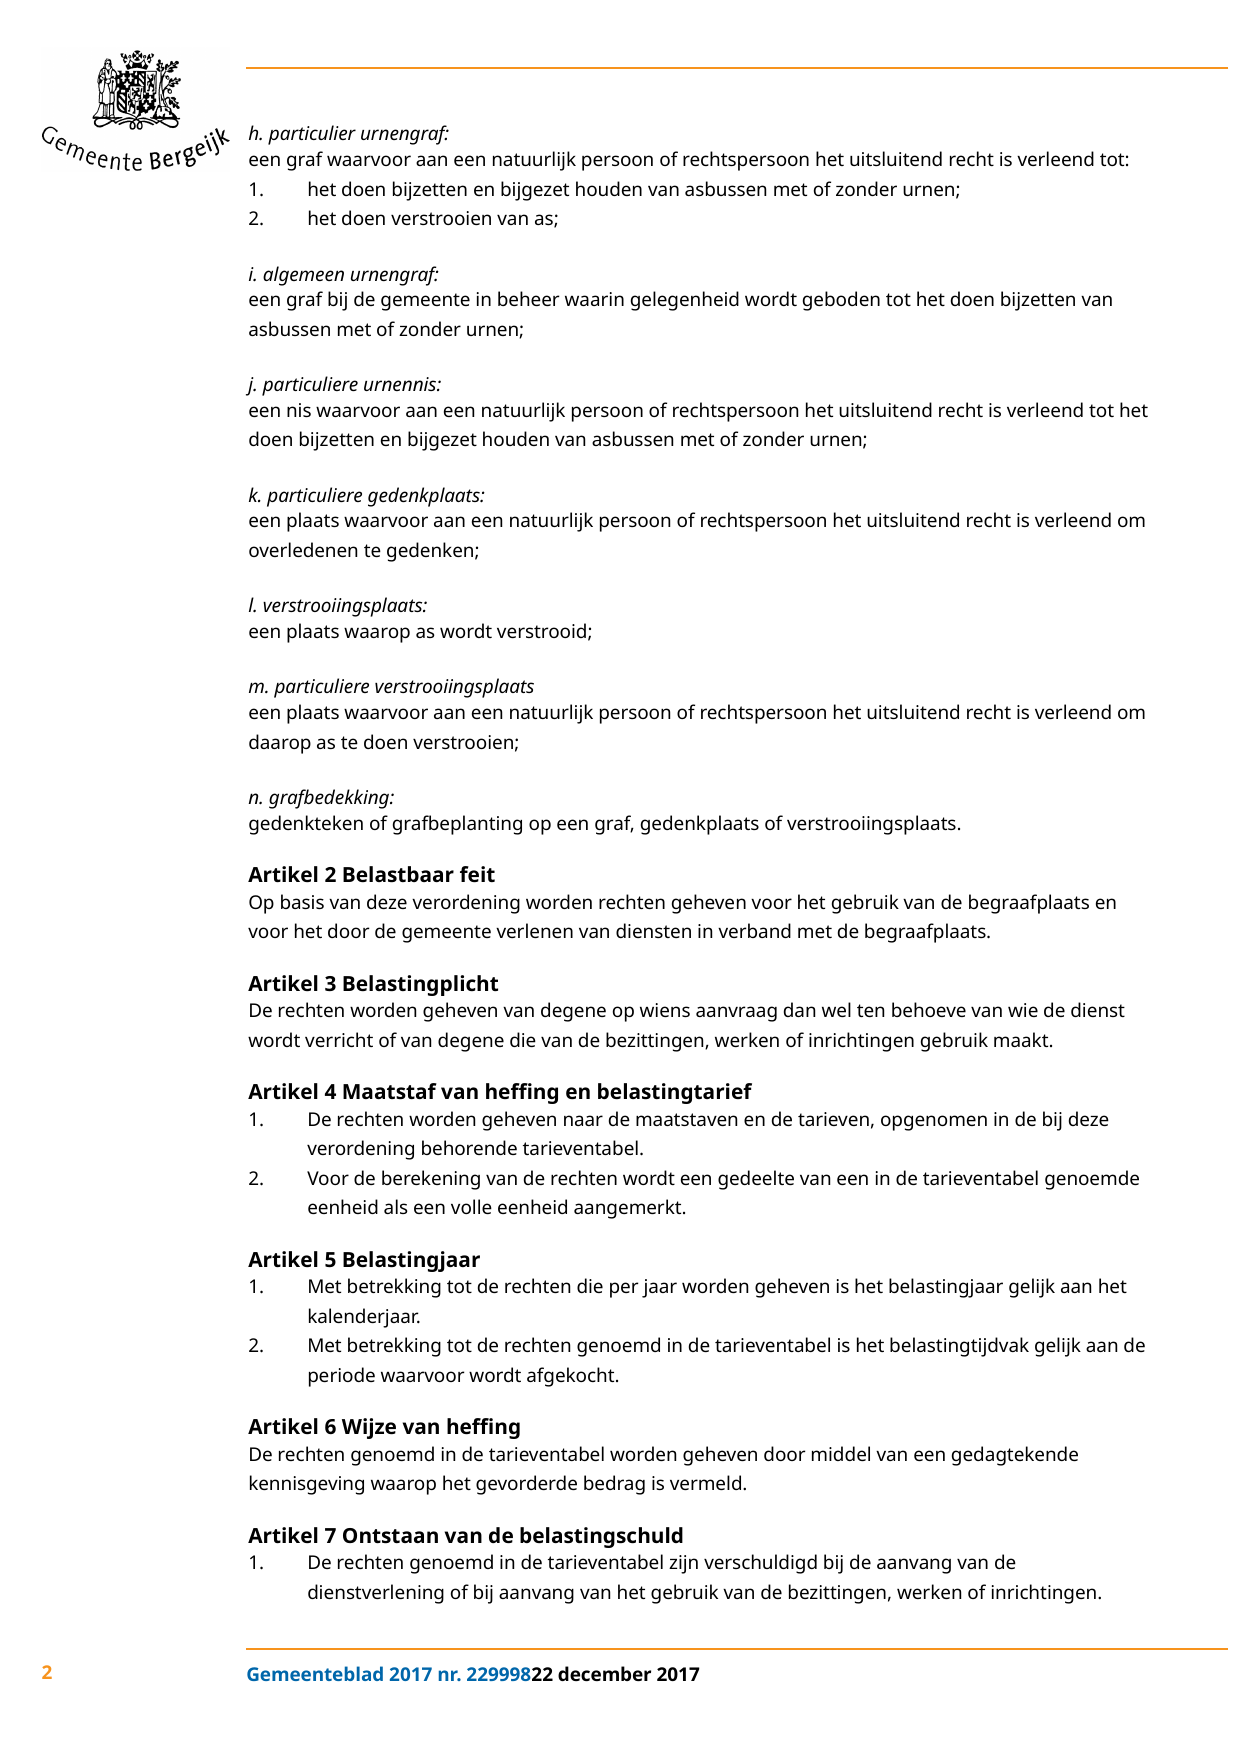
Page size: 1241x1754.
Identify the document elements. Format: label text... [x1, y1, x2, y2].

text Artikel 6 Wijze van heffing [248, 1412, 1152, 1441]
text h. particulier urnengraf: [248, 121, 1152, 146]
text Artikel 7 Ontstaan van de belastingschuld [248, 1521, 1152, 1549]
text een graf waarvoor aan een natuurlijk persoon of rechtspersoon het uitsluitend recht is verleend tot: [248, 146, 1152, 172]
list het doen bijzetten en bijgezet houden van asbussen met of zonder urnen; [248, 176, 1152, 202]
text Artikel 5 Belastingjaar [248, 1245, 1152, 1273]
list Met betrekking tot de rechten die per jaar worden geheven is het belastingjaar gelijk aan het kalenderjaar. [248, 1273, 1152, 1329]
text Op basis van deze verordening worden rechten geheven voor het gebruik van de begraafplaats en voor het door de gemeente verlenen van diensten in verband met de begraafplaats. [248, 889, 1152, 944]
text een nis waarvoor aan een natuurlijk persoon of rechtspersoon het uitsluitend recht is verleend tot het doen bijzetten en bijgezet houden van asbussen met of zonder urnen; [248, 397, 1152, 452]
list Voor de berekening van de rechten wordt een gedeelte van een in de tarieventabel genoemde eenheid als een volle eenheid aangemerkt. [248, 1165, 1152, 1220]
text De rechten worden geheven van degene op wiens aanvraag dan wel ten behoeve van wie de dienst wordt verricht of van degene die van de bezittingen, werken of inrichtingen gebruik maakt. [248, 997, 1152, 1053]
text j. particuliere urnennis: [248, 371, 1152, 397]
text i. algemeen urnengraf: [248, 261, 1152, 286]
picture [41, 47, 231, 172]
text een graf bij de gemeente in beheer waarin gelegenheid wordt geboden tot het doen bijzetten van asbussen met of zonder urnen; [248, 286, 1152, 342]
text l. verstrooiingsplaats: [248, 593, 1152, 618]
list het doen verstrooien van as; [248, 205, 1152, 231]
text De rechten genoemd in de tarieventabel worden geheven door middel van een gedagtekende kennisgeving waarop het gevorderde bedrag is vermeld. [248, 1441, 1152, 1496]
text Artikel 2 Belastbaar feit [248, 860, 1152, 889]
text Artikel 4 Maatstaf van heffing en belastingtarief [248, 1077, 1152, 1106]
text m. particuliere verstrooiingsplaats [248, 674, 1152, 699]
list De rechten worden geheven naar de maatstaven en de tarieven, opgenomen in de bij deze verordening behorende tarieventabel. [248, 1106, 1152, 1161]
text Artikel 3 Belastingplicht [248, 969, 1152, 997]
text gedenkteken of grafbeplanting op een graf, gedenkplaats of verstrooiingsplaats. [248, 810, 1152, 836]
text een plaats waarop as wordt verstrooid; [248, 618, 1152, 644]
list Met betrekking tot de rechten genoemd in de tarieventabel is het belastingtijdvak gelijk aan de periode waarvoor wordt afgekocht. [248, 1332, 1152, 1388]
text n. grafbedekking: [248, 784, 1152, 810]
text k. particuliere gedenkplaats: [248, 482, 1152, 508]
text een plaats waarvoor aan een natuurlijk persoon of rechtspersoon het uitsluitend recht is verleend om daarop as te doen verstrooien; [248, 699, 1152, 755]
text een plaats waarvoor aan een natuurlijk persoon of rechtspersoon het uitsluitend recht is verleend om overledenen te gedenken; [248, 508, 1152, 563]
list De rechten genoemd in de tarieventabel zijn verschuldigd bij de aanvang van de dienstverlening of bij aanvang van het gebruik van de bezittingen, werken of inrichtingen. [248, 1549, 1152, 1605]
